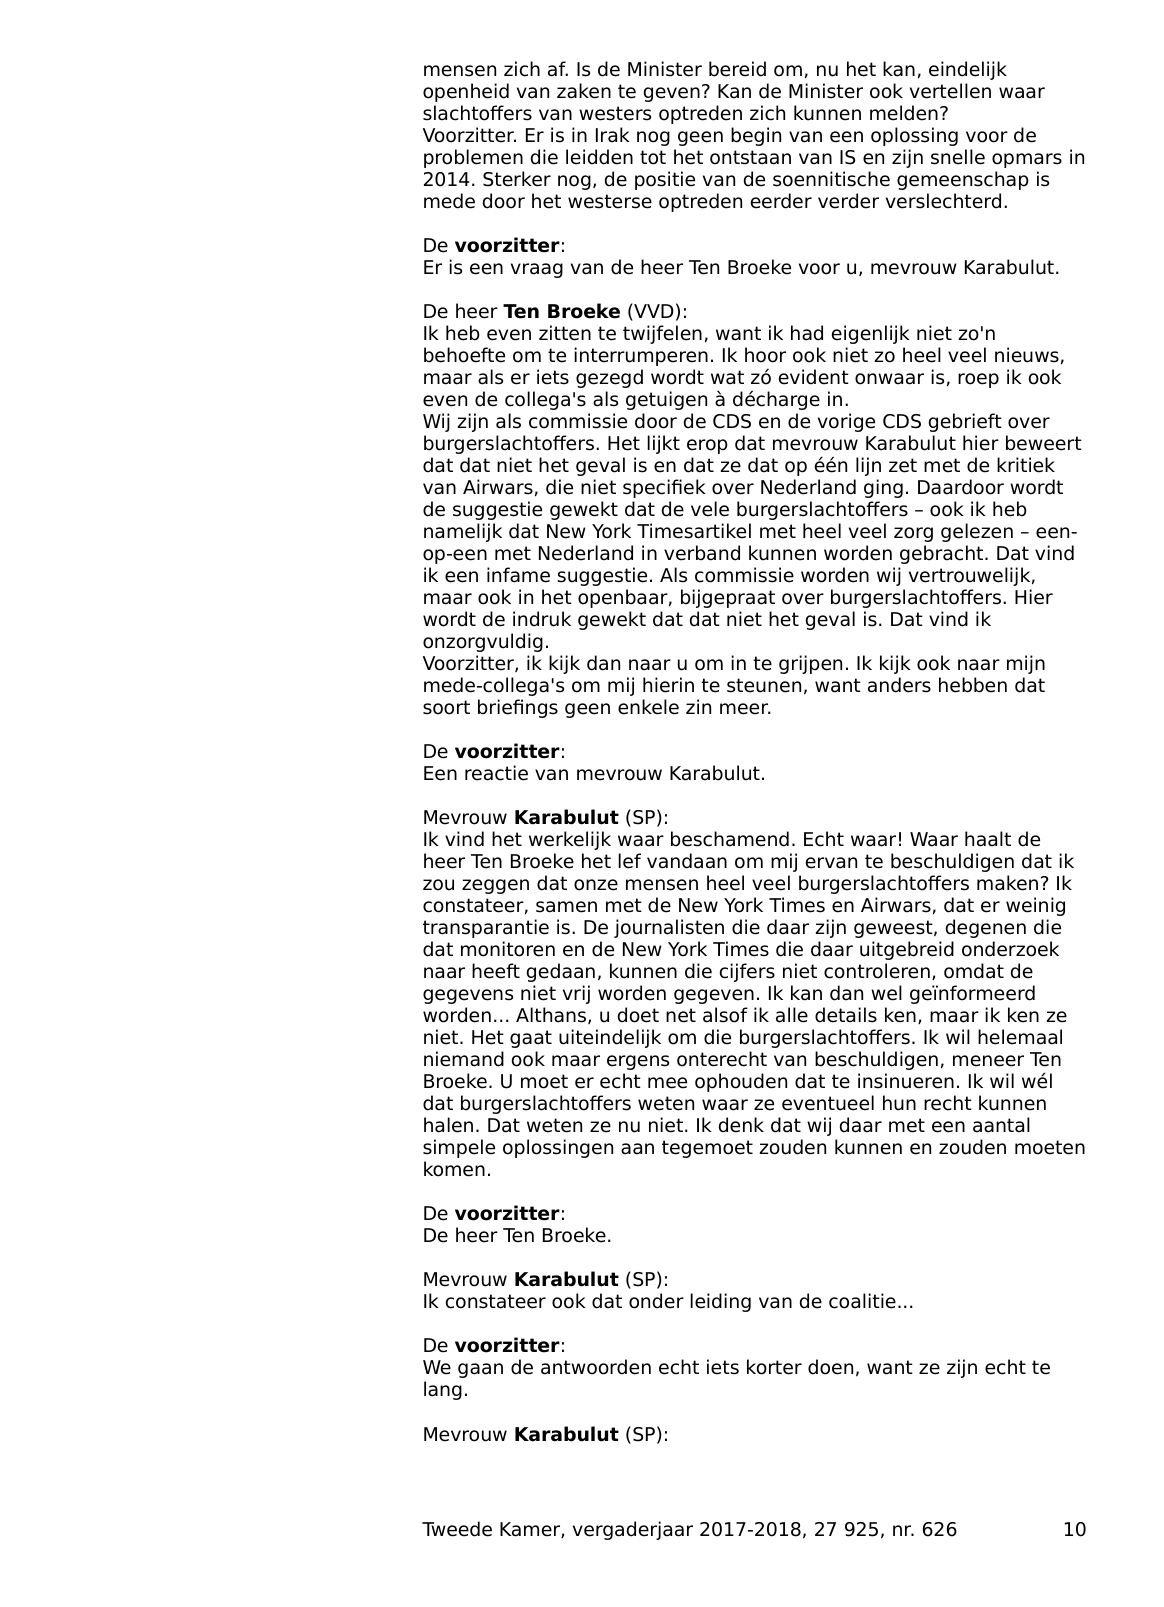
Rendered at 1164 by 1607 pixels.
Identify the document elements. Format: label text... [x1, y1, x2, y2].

text Voorzitter. Er is in Irak nog geen begin van een oplossing voor de problemen die leidden tot het ontstaan van IS en zijn snelle opmars in 2014. Sterker nog, de positie van de soennitische gemeenschap is mede door het westerse optreden eerder verder verslechterd. [422, 125, 1087, 213]
text De voorzitter: [422, 1203, 1087, 1225]
text Ik heb even zitten te twijfelen, want ik had eigenlijk niet zo'n behoefte om te interrumperen. Ik hoor ook niet zo heel veel nieuws, maar als er iets gezegd wordt wat zó evident onwaar is, roep ik ook even de collega's als getuigen à décharge in. [422, 323, 1087, 411]
text Ik vind het werkelijk waar beschamend. Echt waar! Waar haalt de heer Ten Broeke het lef vandaan om mij ervan te beschuldigen dat ik zou zeggen dat onze mensen heel veel burgerslachtoffers maken? Ik constateer, samen met de New York Times en Airwars, dat er weinig transparantie is. De journalisten die daar zijn geweest, degenen die dat monitoren en de New York Times die daar uitgebreid onderzoek naar heeft gedaan, kunnen die cijfers niet controleren, omdat de gegevens niet vrij worden gegeven. Ik kan dan wel geïnformeerd worden... Althans, u doet net alsof ik alle details ken, maar ik ken ze niet. Het gaat uiteindelijk om die burgerslachtoffers. Ik wil helemaal niemand ook maar ergens onterecht van beschuldigen, meneer Ten Broeke. U moet er echt mee ophouden dat te insinueren. Ik wil wél dat burgerslachtoffers weten waar ze eventueel hun recht kunnen halen. Dat weten ze nu niet. Ik denk dat wij daar met een aantal simpele oplossingen aan tegemoet zouden kunnen en zouden moeten komen. [422, 829, 1087, 1181]
text mensen zich af. Is de Minister bereid om, nu het kan, eindelijk openheid van zaken te geven? Kan de Minister ook vertellen waar slachtoffers van westers optreden zich kunnen melden? [422, 59, 1087, 125]
text Voorzitter, ik kijk dan naar u om in te grijpen. Ik kijk ook naar mijn mede-collega's om mij hierin te steunen, want anders hebben dat soort briefings geen enkele zin meer. [422, 653, 1087, 719]
text De voorzitter: [422, 741, 1087, 763]
text De heer Ten Broeke. [422, 1225, 1087, 1247]
text Wij zijn als commissie door de CDS en de vorige CDS gebrieft over burgerslachtoffers. Het lijkt erop dat mevrouw Karabulut hier beweert dat dat niet het geval is en dat ze dat op één lijn zet met de kritiek van Airwars, die niet specifiek over Nederland ging. Daardoor wordt de suggestie gewekt dat de vele burgerslachtoffers – ook ik heb namelijk dat New York Timesartikel met heel veel zorg gelezen – een-op-een met Nederland in verband kunnen worden gebracht. Dat vind ik een infame suggestie. Als commissie worden wij vertrouwelijk, maar ook in het openbaar, bijgepraat over burgerslachtoffers. Hier wordt de indruk gewekt dat dat niet het geval is. Dat vind ik onzorgvuldig. [422, 411, 1087, 653]
text De voorzitter: [422, 1335, 1087, 1357]
text Mevrouw Karabulut (SP): [422, 807, 1087, 829]
text Een reactie van mevrouw Karabulut. [422, 763, 1087, 785]
text Mevrouw Karabulut (SP): [422, 1269, 1087, 1291]
text We gaan de antwoorden echt iets korter doen, want ze zijn echt te lang. [422, 1357, 1087, 1401]
text De voorzitter: [422, 235, 1087, 257]
text Ik constateer ook dat onder leiding van de coalitie... [422, 1291, 1087, 1313]
text Mevrouw Karabulut (SP): [422, 1423, 1087, 1445]
text De heer Ten Broeke (VVD): [422, 301, 1087, 323]
text Er is een vraag van de heer Ten Broeke voor u, mevrouw Karabulut. [422, 257, 1087, 279]
